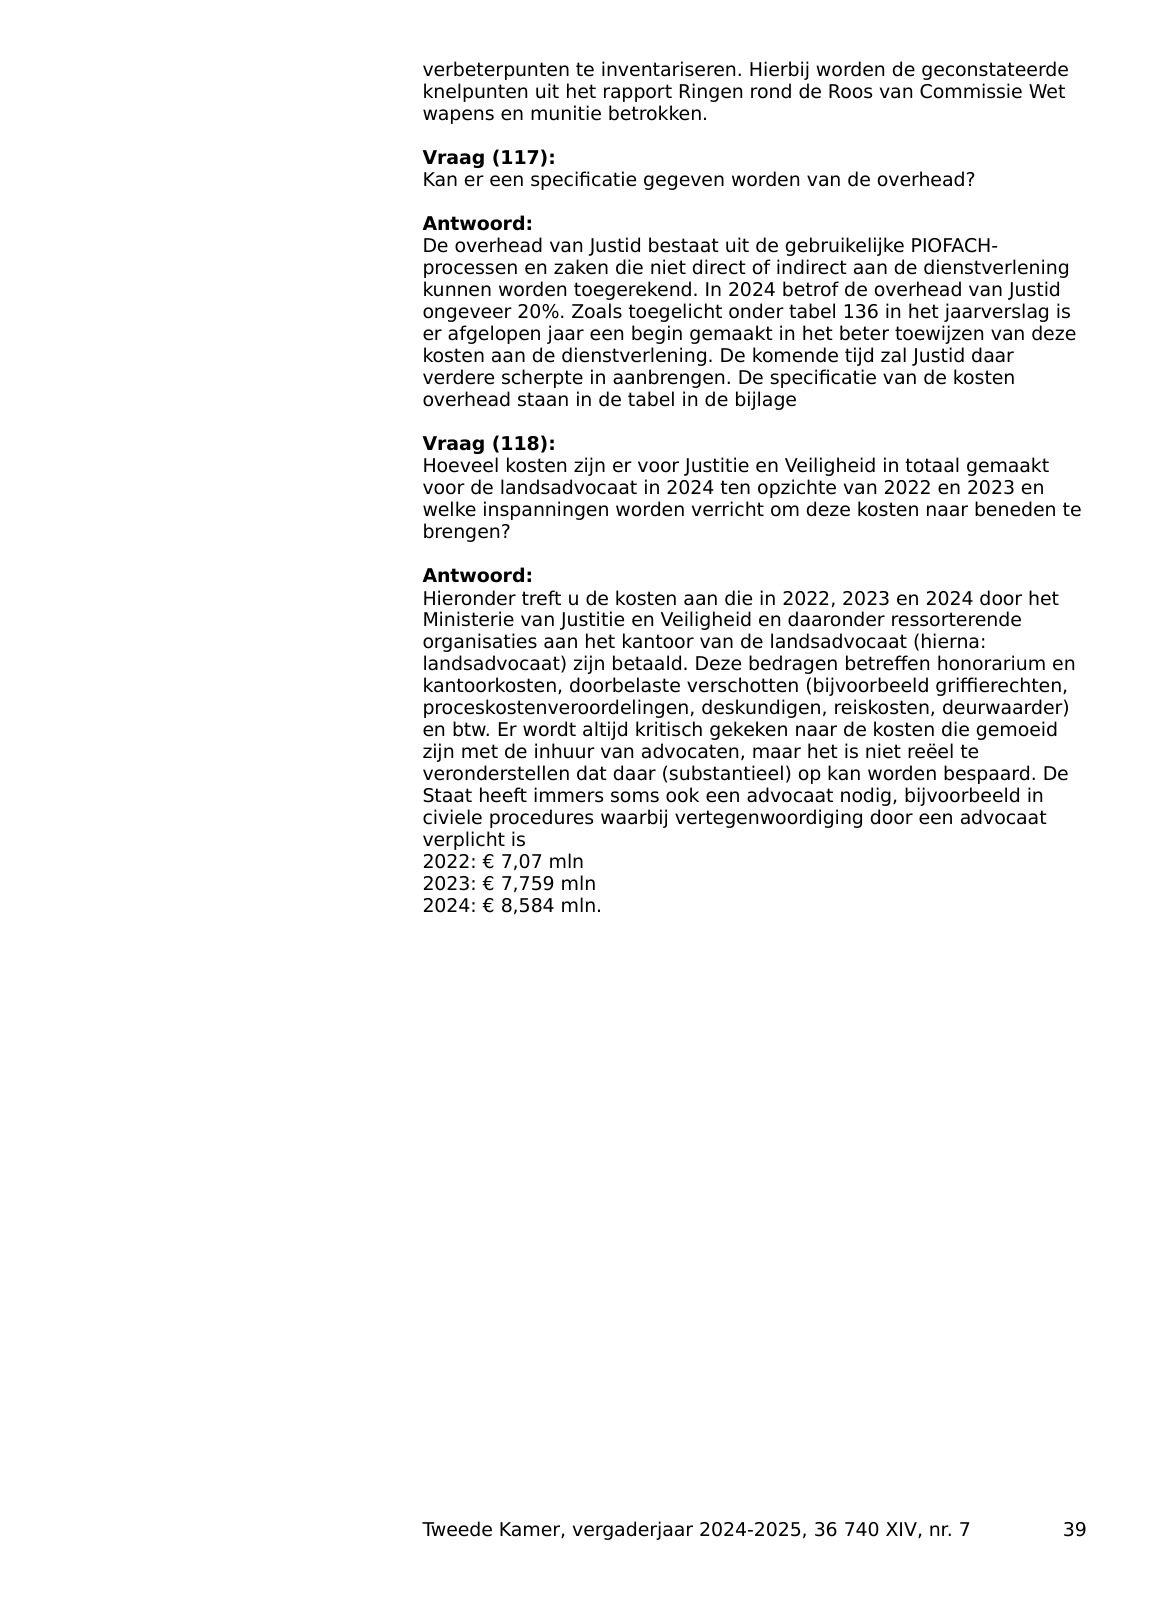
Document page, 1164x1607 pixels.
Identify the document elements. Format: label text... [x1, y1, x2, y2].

text Vraag (118): [422, 433, 1087, 455]
text 2023: € 7,759 mln [422, 873, 1087, 895]
text Kan er een specificatie gegeven worden van de overhead? [422, 169, 1087, 191]
text Hoeveel kosten zijn er voor Justitie en Veiligheid in totaal gemaakt voor de landsadvocaat in 2024 ten opzichte van 2022 en 2023 en welke inspanningen worden verricht om deze kosten naar beneden te brengen? [422, 455, 1087, 543]
text 2024: € 8,584 mln. [422, 895, 1087, 917]
text Antwoord: [422, 213, 1087, 235]
text Hieronder treft u de kosten aan die in 2022, 2023 en 2024 door het Ministerie van Justitie en Veiligheid en daaronder ressorterende organisaties aan het kantoor van de landsadvocaat (hierna: landsadvocaat) zijn betaald. Deze bedragen betreffen honorarium en kantoorkosten, doorbelaste verschotten (bijvoorbeeld griffierechten, proceskostenveroordelingen, deskundigen, reiskosten, deurwaarder) en btw. Er wordt altijd kritisch gekeken naar de kosten die gemoeid zijn met de inhuur van advocaten, maar het is niet reëel te veronderstellen dat daar (substantieel) op kan worden bespaard. De Staat heeft immers soms ook een advocaat nodig, bijvoorbeeld in civiele procedures waarbij vertegenwoordiging door een advocaat verplicht is [422, 587, 1087, 851]
text 2022: € 7,07 mln [422, 851, 1087, 873]
text verbeterpunten te inventariseren. Hierbij worden de geconstateerde knelpunten uit het rapport Ringen rond de Roos van Commissie Wet wapens en munitie betrokken. [422, 59, 1087, 125]
text De overhead van Justid bestaat uit de gebruikelijke PIOFACH-processen en zaken die niet direct of indirect aan de dienstverlening kunnen worden toegerekend. In 2024 betrof de overhead van Justid ongeveer 20%. Zoals toegelicht onder tabel 136 in het jaarverslag is er afgelopen jaar een begin gemaakt in het beter toewijzen van deze kosten aan de dienstverlening. De komende tijd zal Justid daar verdere scherpte in aanbrengen. De specificatie van de kosten overhead staan in de tabel in de bijlage [422, 235, 1087, 411]
text Vraag (117): [422, 147, 1087, 169]
text Antwoord: [422, 565, 1087, 587]
